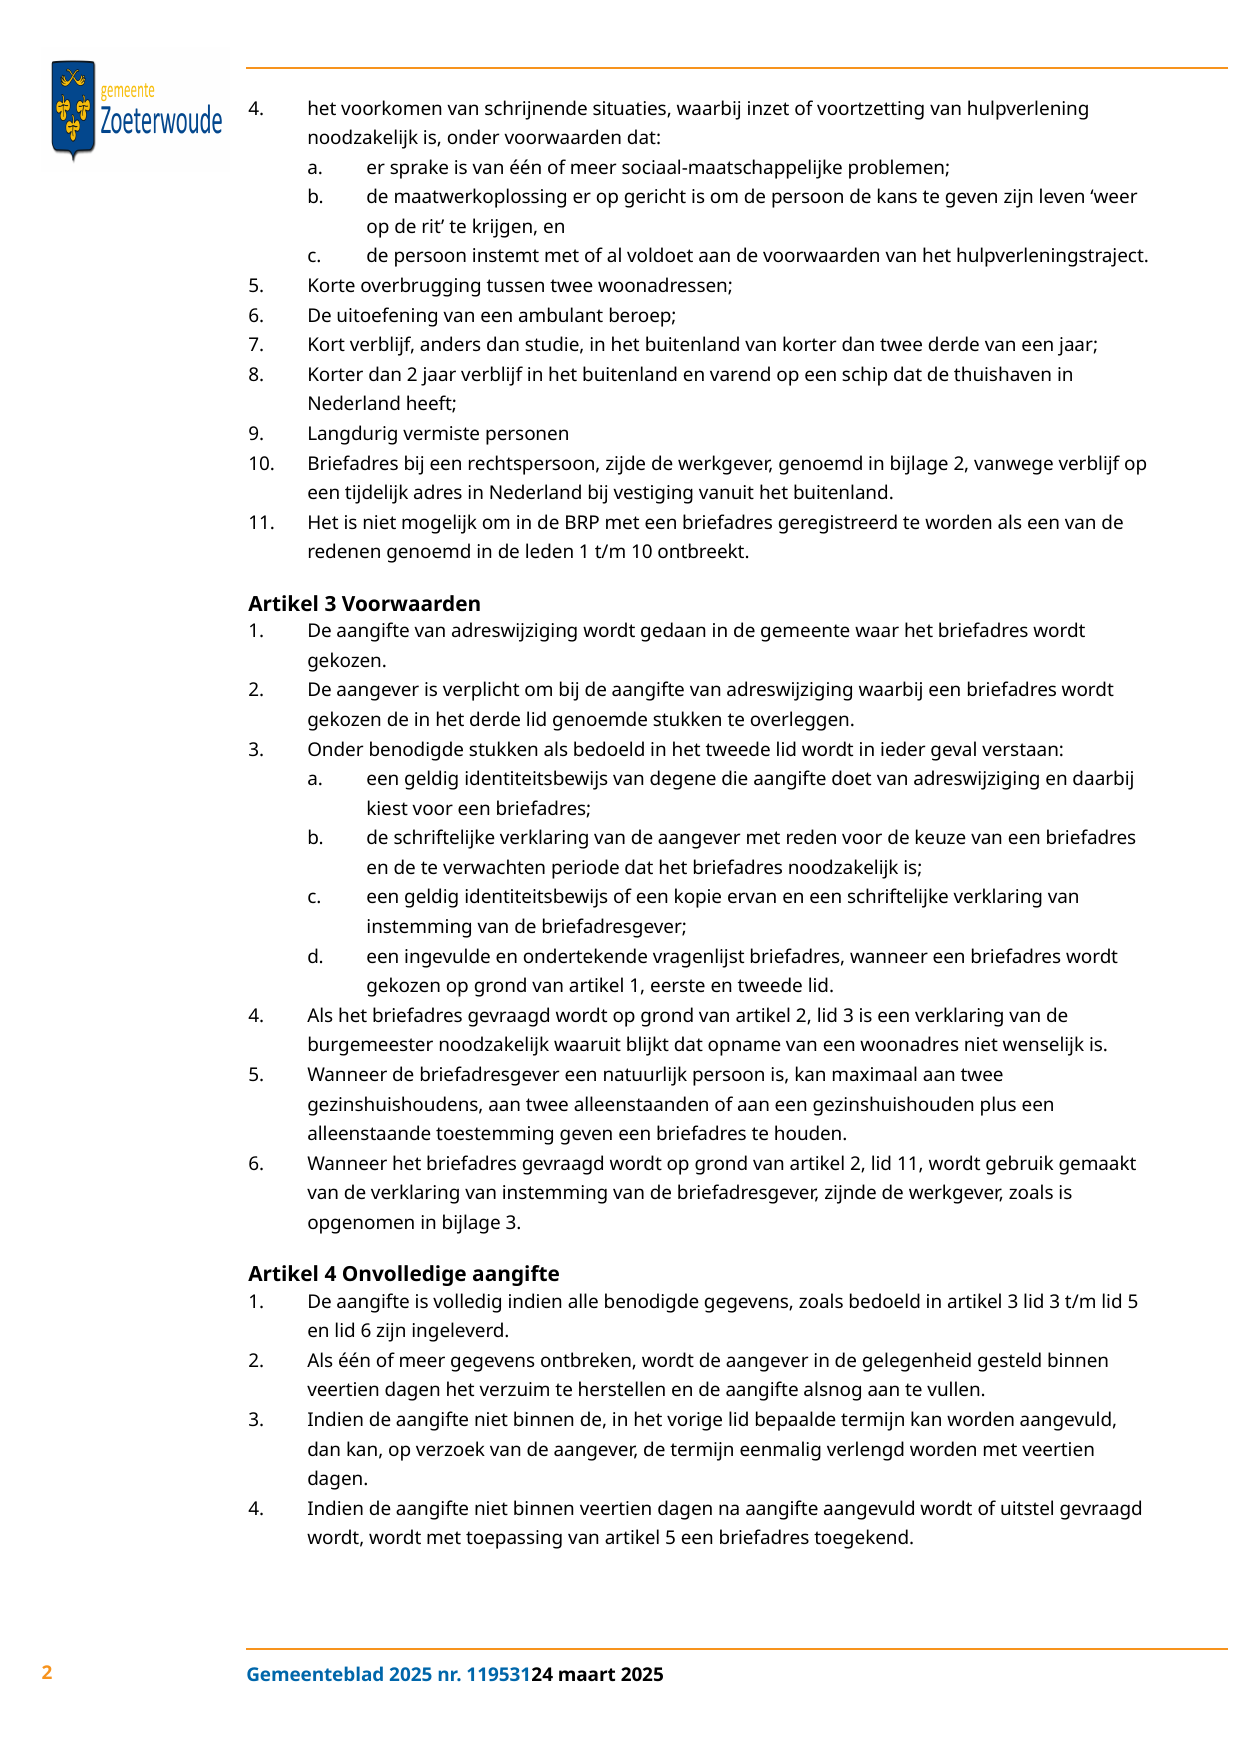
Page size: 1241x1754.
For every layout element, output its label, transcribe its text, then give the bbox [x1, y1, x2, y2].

list De uitoefening van een ambulant beroep; [248, 302, 1152, 328]
list Als één of meer gegevens ontbreken, wordt de aangever in de gelegenheid gesteld binnen veertien dagen het verzuim te herstellen en de aangifte alsnog aan te vullen. [248, 1347, 1152, 1402]
text Artikel 4 Onvolledige aangifte [248, 1259, 1152, 1288]
list Het is niet mogelijk om in de BRP met een briefadres geregistreerd te worden als een van de redenen genoemd in de leden 1 t/m 10 ontbreekt. [248, 509, 1152, 564]
list er sprake is van één of meer sociaal-maatschappelijke problemen; [307, 154, 1152, 180]
list De aangever is verplicht om bij de aangifte van adreswijziging waarbij een briefadres wordt gekozen de in het derde lid genoemde stukken te overleggen. [248, 677, 1152, 732]
list De aangifte van adreswijziging wordt gedaan in de gemeente waar het briefadres wordt gekozen. [248, 617, 1152, 673]
text Artikel 3 Voorwaarden [248, 589, 1152, 617]
list Als het briefadres gevraagd wordt op grond van artikel 2, lid 3 is een verklaring van de burgemeester noodzakelijk waaruit blijkt dat opname van een woonadres niet wenselijk is. [248, 1002, 1152, 1057]
list Kort verblijf, anders dan studie, in het buitenland van korter dan twee derde van een jaar; [248, 331, 1152, 357]
list Korte overbrugging tussen twee woonadressen; [248, 272, 1152, 298]
list een geldig identiteitsbewijs of een kopie ervan en een schriftelijke verklaring van instemming van de briefadresgever; [307, 884, 1152, 939]
list de schriftelijke verklaring van de aangever met reden voor de keuze van een briefadres en de te verwachten periode dat het briefadres noodzakelijk is; [307, 824, 1152, 880]
list Briefadres bij een rechtspersoon, zijde de werkgever, genoemd in bijlage 2, vanwege verblijf op een tijdelijk adres in Nederland bij vestiging vanuit het buitenland. [248, 450, 1152, 505]
list het voorkomen van schrijnende situaties, waarbij inzet of voortzetting van hulpverlening noodzakelijk is, onder voorwaarden dat: [248, 95, 1152, 150]
list Langdurig vermiste personen [248, 420, 1152, 446]
list de maatwerkoplossing er op gericht is om de persoon de kans te geven zijn leven ‘weer op de rit’ te krijgen, en [307, 183, 1152, 239]
list Wanneer het briefadres gevraagd wordt op grond van artikel 2, lid 11, wordt gebruik gemaakt van de verklaring van instemming van de briefadresgever, zijnde de werkgever, zoals is opgenomen in bijlage 3. [248, 1150, 1152, 1235]
list een geldig identiteitsbewijs van degene die aangifte doet van adreswijziging en daarbij kiest voor een briefadres; [307, 765, 1152, 821]
list Onder benodigde stukken als bedoeld in het tweede lid wordt in ieder geval verstaan: [248, 736, 1152, 761]
list Korter dan 2 jaar verblijf in het buitenland en varend op een schip dat de thuishaven in Nederland heeft; [248, 361, 1152, 416]
list een ingevulde en ondertekende vragenlijst briefadres, wanneer een briefadres wordt gekozen op grond van artikel 1, eerste en tweede lid. [307, 943, 1152, 998]
list Indien de aangifte niet binnen veertien dagen na aangifte aangevuld wordt of uitstel gevraagd wordt, wordt met toepassing van artikel 5 een briefadres toegekend. [248, 1495, 1152, 1550]
list Indien de aangifte niet binnen de, in het vorige lid bepaalde termijn kan worden aangevuld, dan kan, op verzoek van de aangever, de termijn eenmalig verlengd worden met veertien dagen. [248, 1406, 1152, 1491]
list Wanneer de briefadresgever een natuurlijk persoon is, kan maximaal aan twee gezinshuishoudens, aan twee alleenstaanden of aan een gezinshuishouden plus een alleenstaande toestemming geven een briefadres te houden. [248, 1061, 1152, 1146]
list De aangifte is volledig indien alle benodigde gegevens, zoals bedoeld in artikel 3 lid 3 t/m lid 5 en lid 6 zijn ingeleverd. [248, 1288, 1152, 1343]
picture [41, 47, 231, 172]
list de persoon instemt met of al voldoet aan de voorwaarden van het hulpverleningstraject. [307, 243, 1152, 268]
